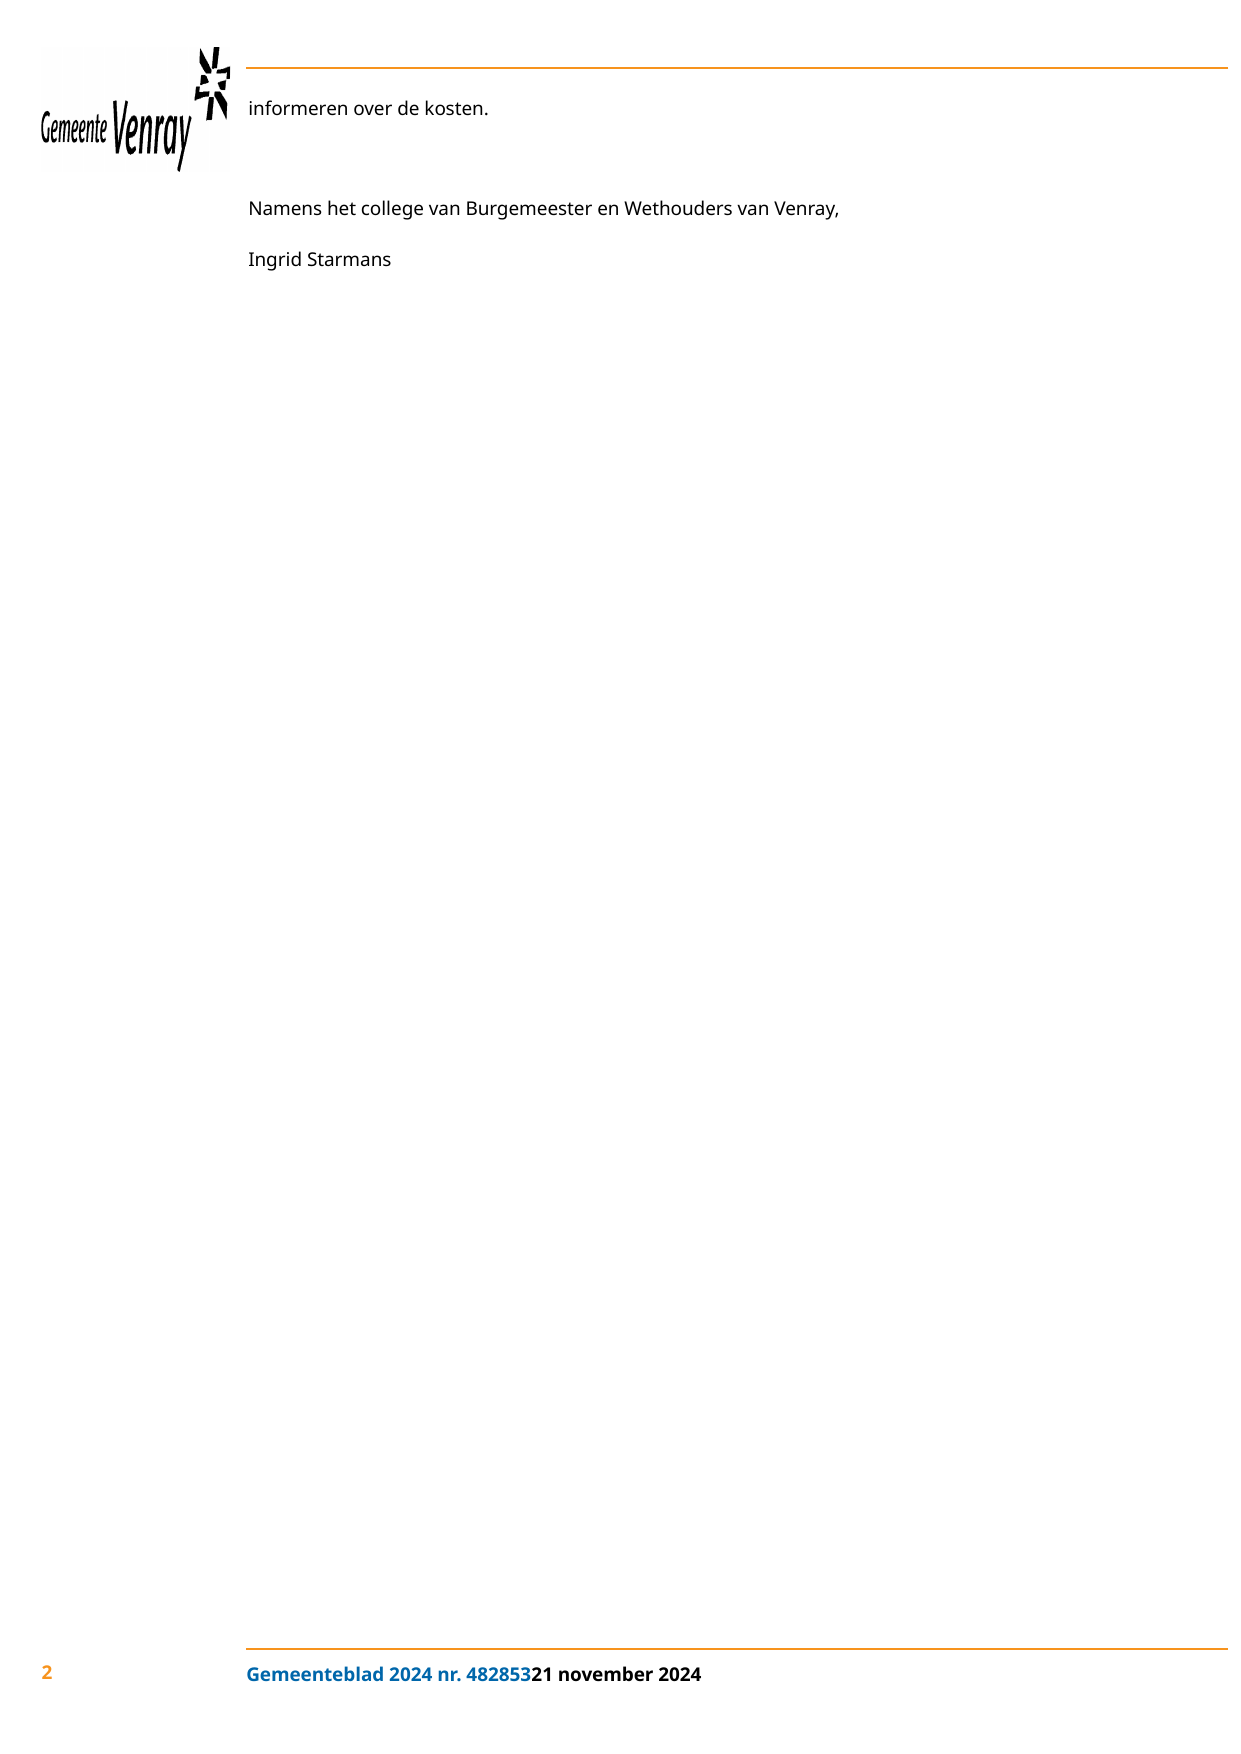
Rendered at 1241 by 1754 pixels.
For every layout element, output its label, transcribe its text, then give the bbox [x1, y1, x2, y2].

text Ingrid Starmans [248, 246, 1152, 272]
text Namens het college van Burgemeester en Wethouders van Venray, [248, 196, 1152, 221]
picture [41, 47, 231, 172]
text informeren over de kosten. [248, 95, 1152, 121]
